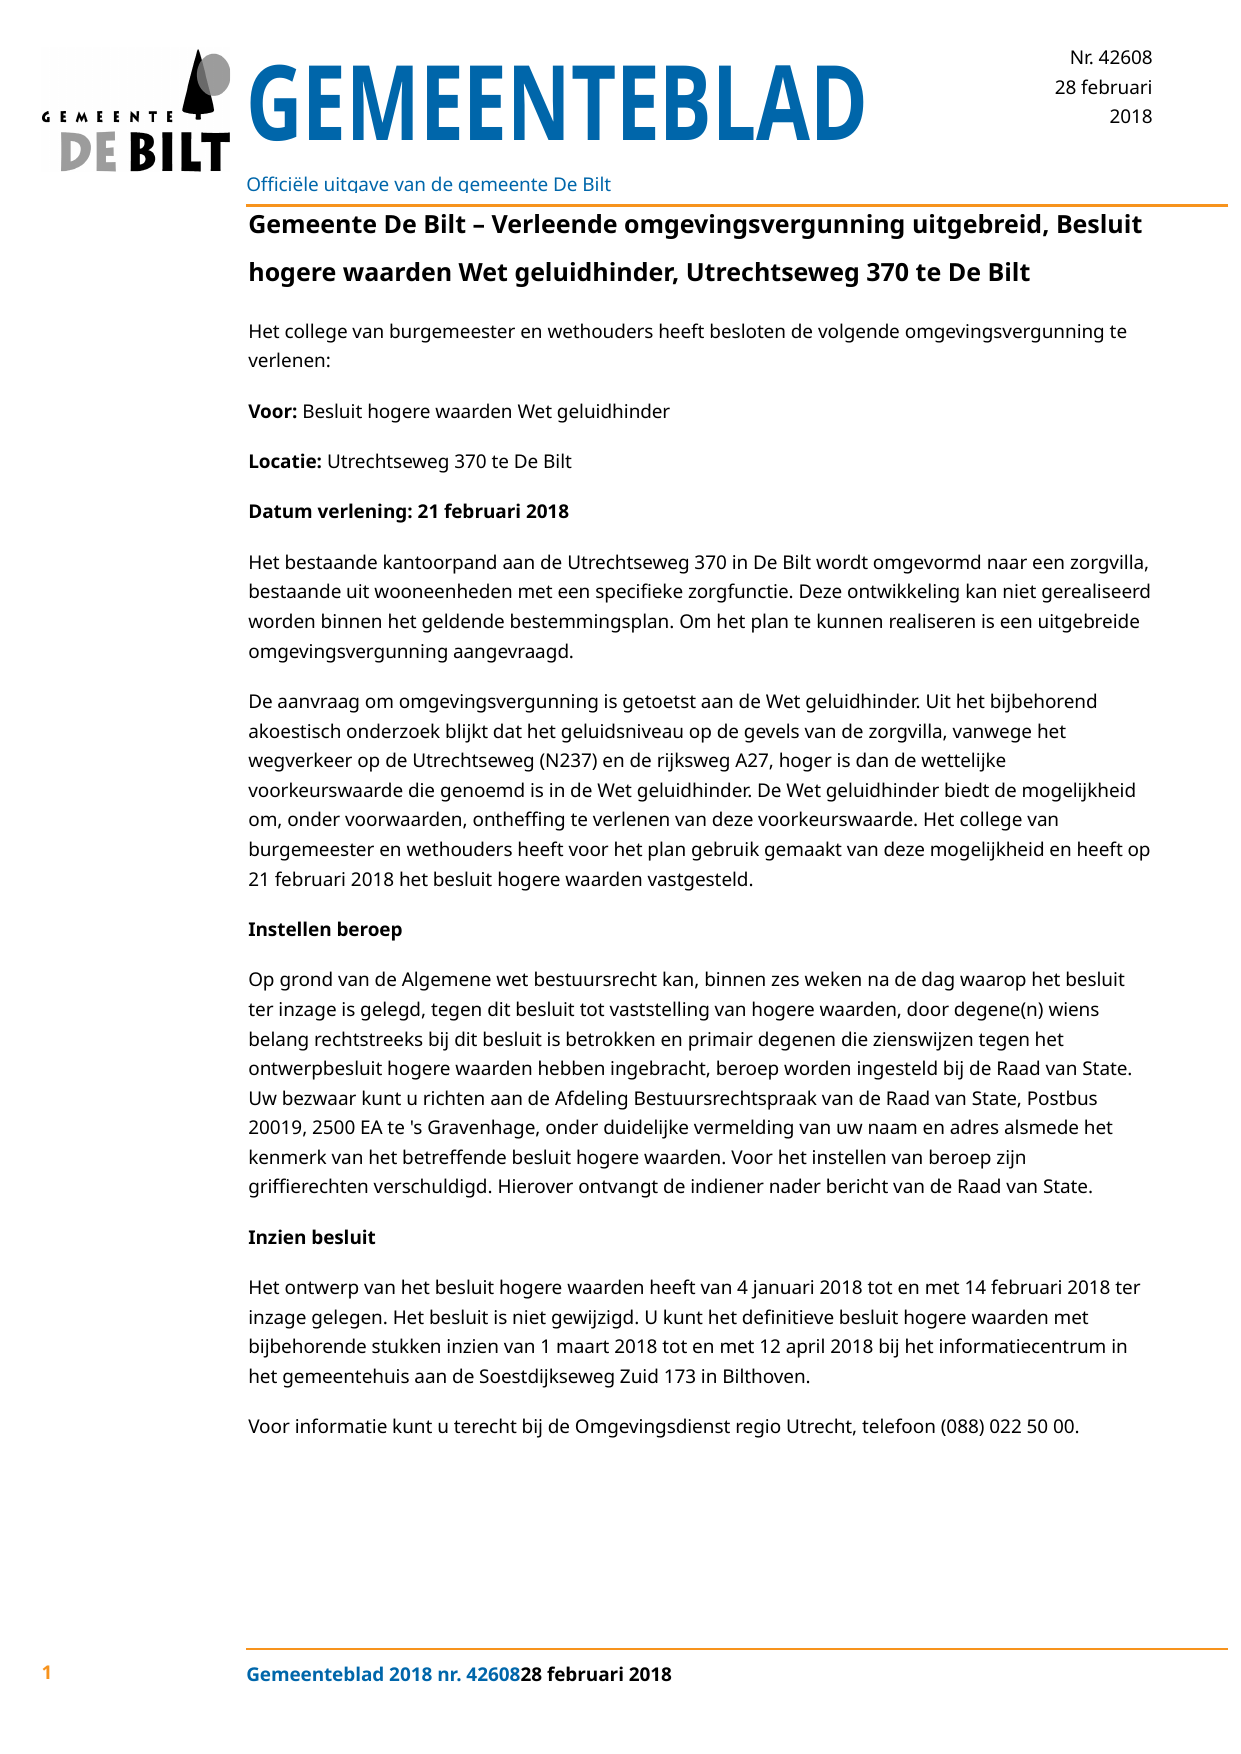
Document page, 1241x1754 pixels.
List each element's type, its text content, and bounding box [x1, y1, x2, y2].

text Het ontwerp van het besluit hogere waarden heeft van 4 januari 2018 tot en met 14 februari 2018 ter inzage gelegen. Het besluit is niet gewijzigd. U kunt het definitieve besluit hogere waarden met bijbehorende stukken inzien van 1 maart 2018 tot en met 12 april 2018 bij het informatiecentrum in het gemeentehuis aan de Soestdijkseweg Zuid 173 in Bilthoven. [248, 1274, 1152, 1389]
text Voor: Besluit hogere waarden Wet geluidhinder [248, 398, 1152, 424]
text Gemeente De Bilt – Verleende omgevingsvergunning uitgebreid, Besluit hogere waarden Wet geluidhinder, Utrechtseweg 370 te De Bilt [248, 207, 1152, 288]
text Datum verlening: 21 februari 2018 [248, 499, 1152, 524]
text Instellen beroep [248, 916, 1152, 942]
text De aanvraag om omgevingsvergunning is getoetst aan de Wet geluidhinder. Uit het bijbehorend akoestisch onderzoek blijkt dat het geluidsniveau op de gevels van de zorgvilla, vanwege het wegverkeer op de Utrechtseweg (N237) en de rijksweg A27, hoger is dan de wettelijke voorkeurswaarde die genoemd is in de Wet geluidhinder. De Wet geluidhinder biedt de mogelijkheid om, onder voorwaarden, ontheffing te verlenen van deze voorkeurswaarde. Het college van burgemeester en wethouders heeft voor het plan gebruik gemaakt van deze mogelijkheid en heeft op 21 februari 2018 het besluit hogere waarden vastgesteld. [248, 688, 1152, 892]
text Locatie: Utrechtseweg 370 te De Bilt [248, 448, 1152, 474]
text Voor informatie kunt u terecht bij de Omgevingsdienst regio Utrecht, telefoon (088) 022 50 00. [248, 1414, 1152, 1439]
text Op grond van de Algemene wet bestuursrecht kan, binnen zes weken na de dag waarop het besluit ter inzage is gelegd, tegen dit besluit tot vaststelling van hogere waarden, door degene(n) wiens belang rechtstreeks bij dit besluit is betrokken en primair degenen die zienswijzen tegen het ontwerpbesluit hogere waarden hebben ingebracht, beroep worden ingesteld bij de Raad van State. Uw bezwaar kunt u richten aan de Afdeling Bestuursrechtspraak van de Raad van State, Postbus 20019, 2500 EA te 's Gravenhage, onder duidelijke vermelding van uw naam en adres alsmede het kenmerk van het betreffende besluit hogere waarden. Voor het instellen van beroep zijn griffierechten verschuldigd. Hierover ontvangt de indiener nader bericht van de Raad van State. [248, 967, 1152, 1199]
picture [41, 47, 231, 172]
text Het bestaande kantoorpand aan de Utrechtseweg 370 in De Bilt wordt omgevormd naar een zorgvilla, bestaande uit wooneenheden met een specifieke zorgfunctie. Deze ontwikkeling kan niet gerealiseerd worden binnen het geldende bestemmingsplan. Om het plan te kunnen realiseren is een uitgebreide omgevingsvergunning aangevraagd. [248, 549, 1152, 664]
text Het college van burgemeester en wethouders heeft besloten de volgende omgevingsvergunning te verlenen: [248, 318, 1152, 373]
text Inzien besluit [248, 1224, 1152, 1250]
